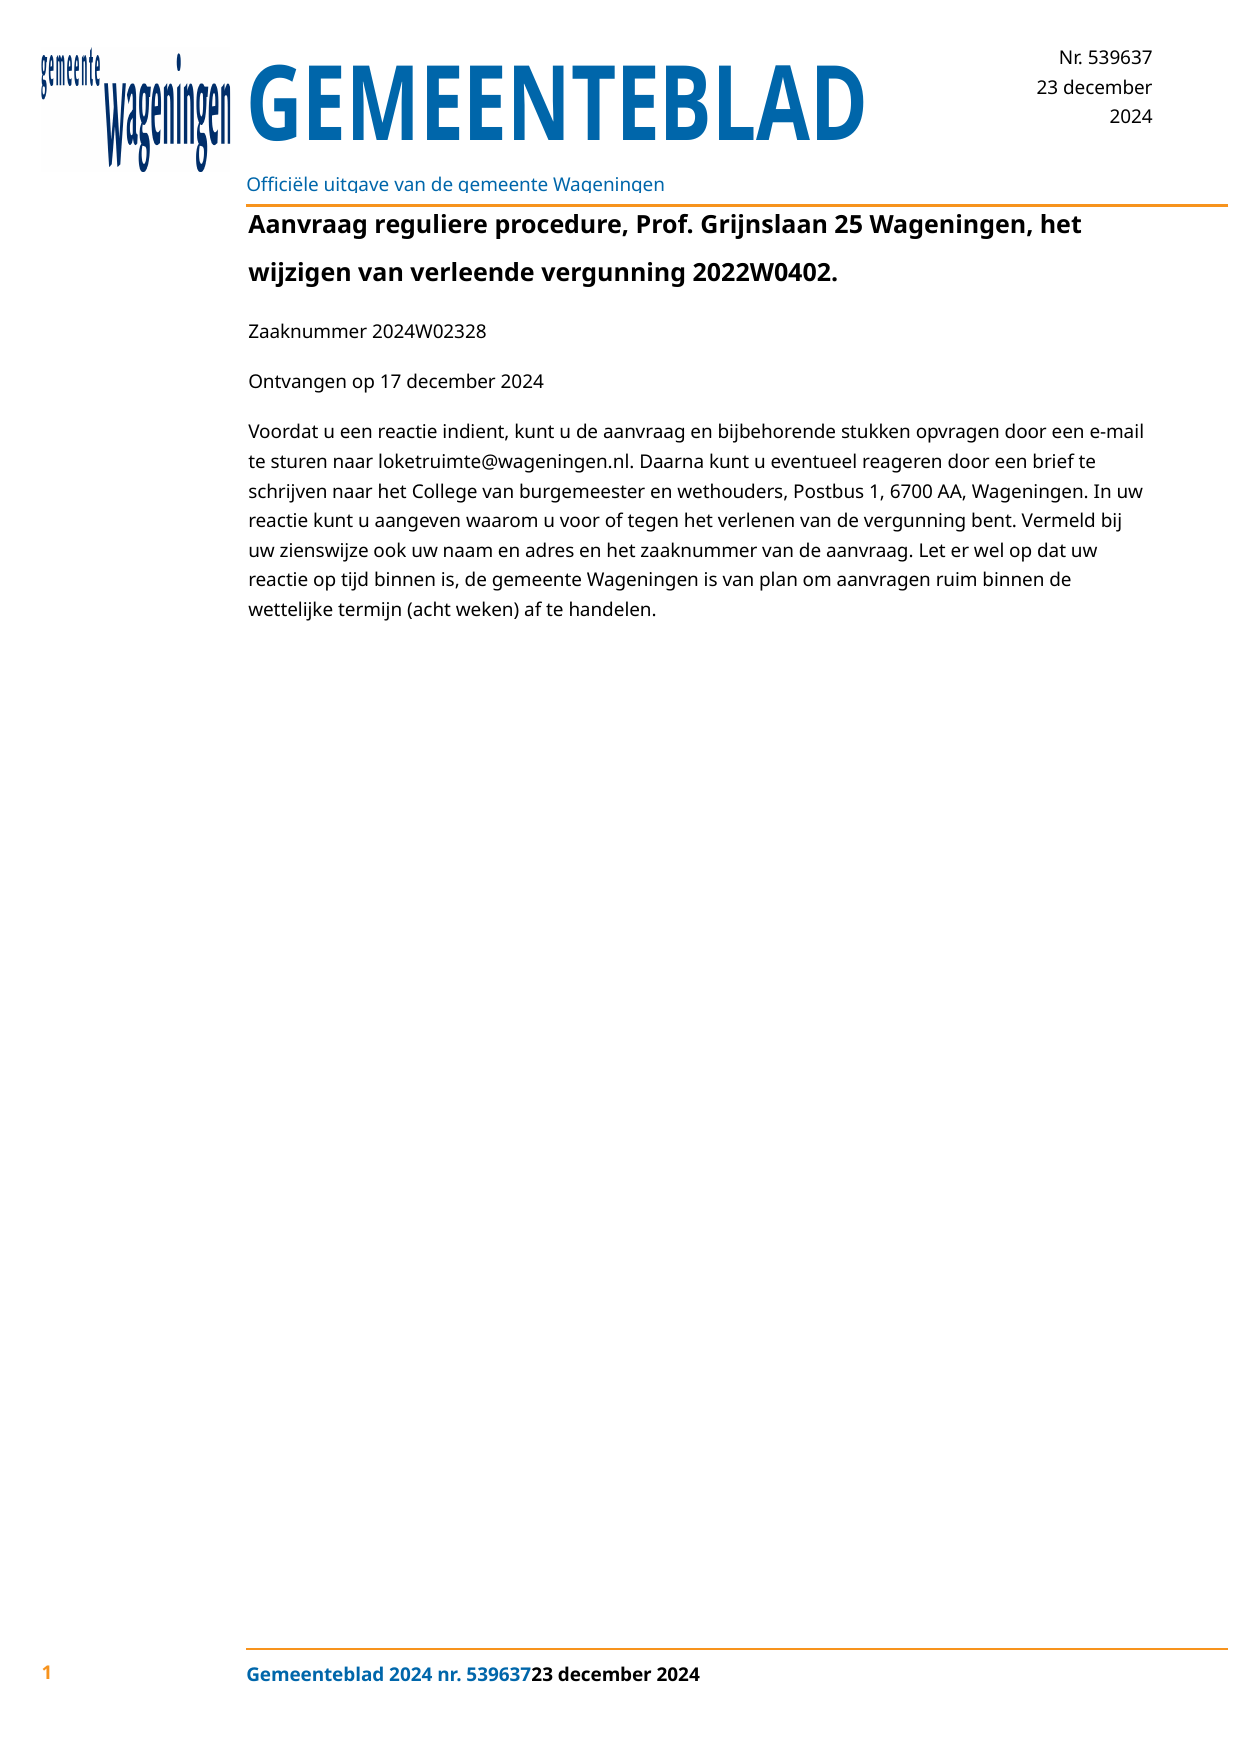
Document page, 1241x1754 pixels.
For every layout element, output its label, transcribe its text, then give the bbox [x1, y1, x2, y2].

text Zaaknummer 2024W02328 [248, 318, 1152, 344]
text Voordat u een reactie indient, kunt u de aanvraag en bijbehorende stukken opvragen door een e-mail te sturen naar loketruimte@wageningen.nl. Daarna kunt u eventueel reageren door een brief te schrijven naar het College van burgemeester en wethouders, Postbus 1, 6700 AA, Wageningen. In uw reactie kunt u aangeven waarom u voor of tegen het verlenen van de vergunning bent. Vermeld bij uw zienswijze ook uw naam en adres en het zaaknummer van de aanvraag. Let er wel op dat uw reactie op tijd binnen is, de gemeente Wageningen is van plan om aanvragen ruim binnen de wettelijke termijn (acht weken) af te handelen. [248, 419, 1152, 622]
picture [41, 47, 231, 172]
text Ontvangen op 17 december 2024 [248, 368, 1152, 394]
text Aanvraag reguliere procedure, Prof. Grijnslaan 25 Wageningen, het wijzigen van verleende vergunning 2022W0402. [248, 207, 1152, 288]
